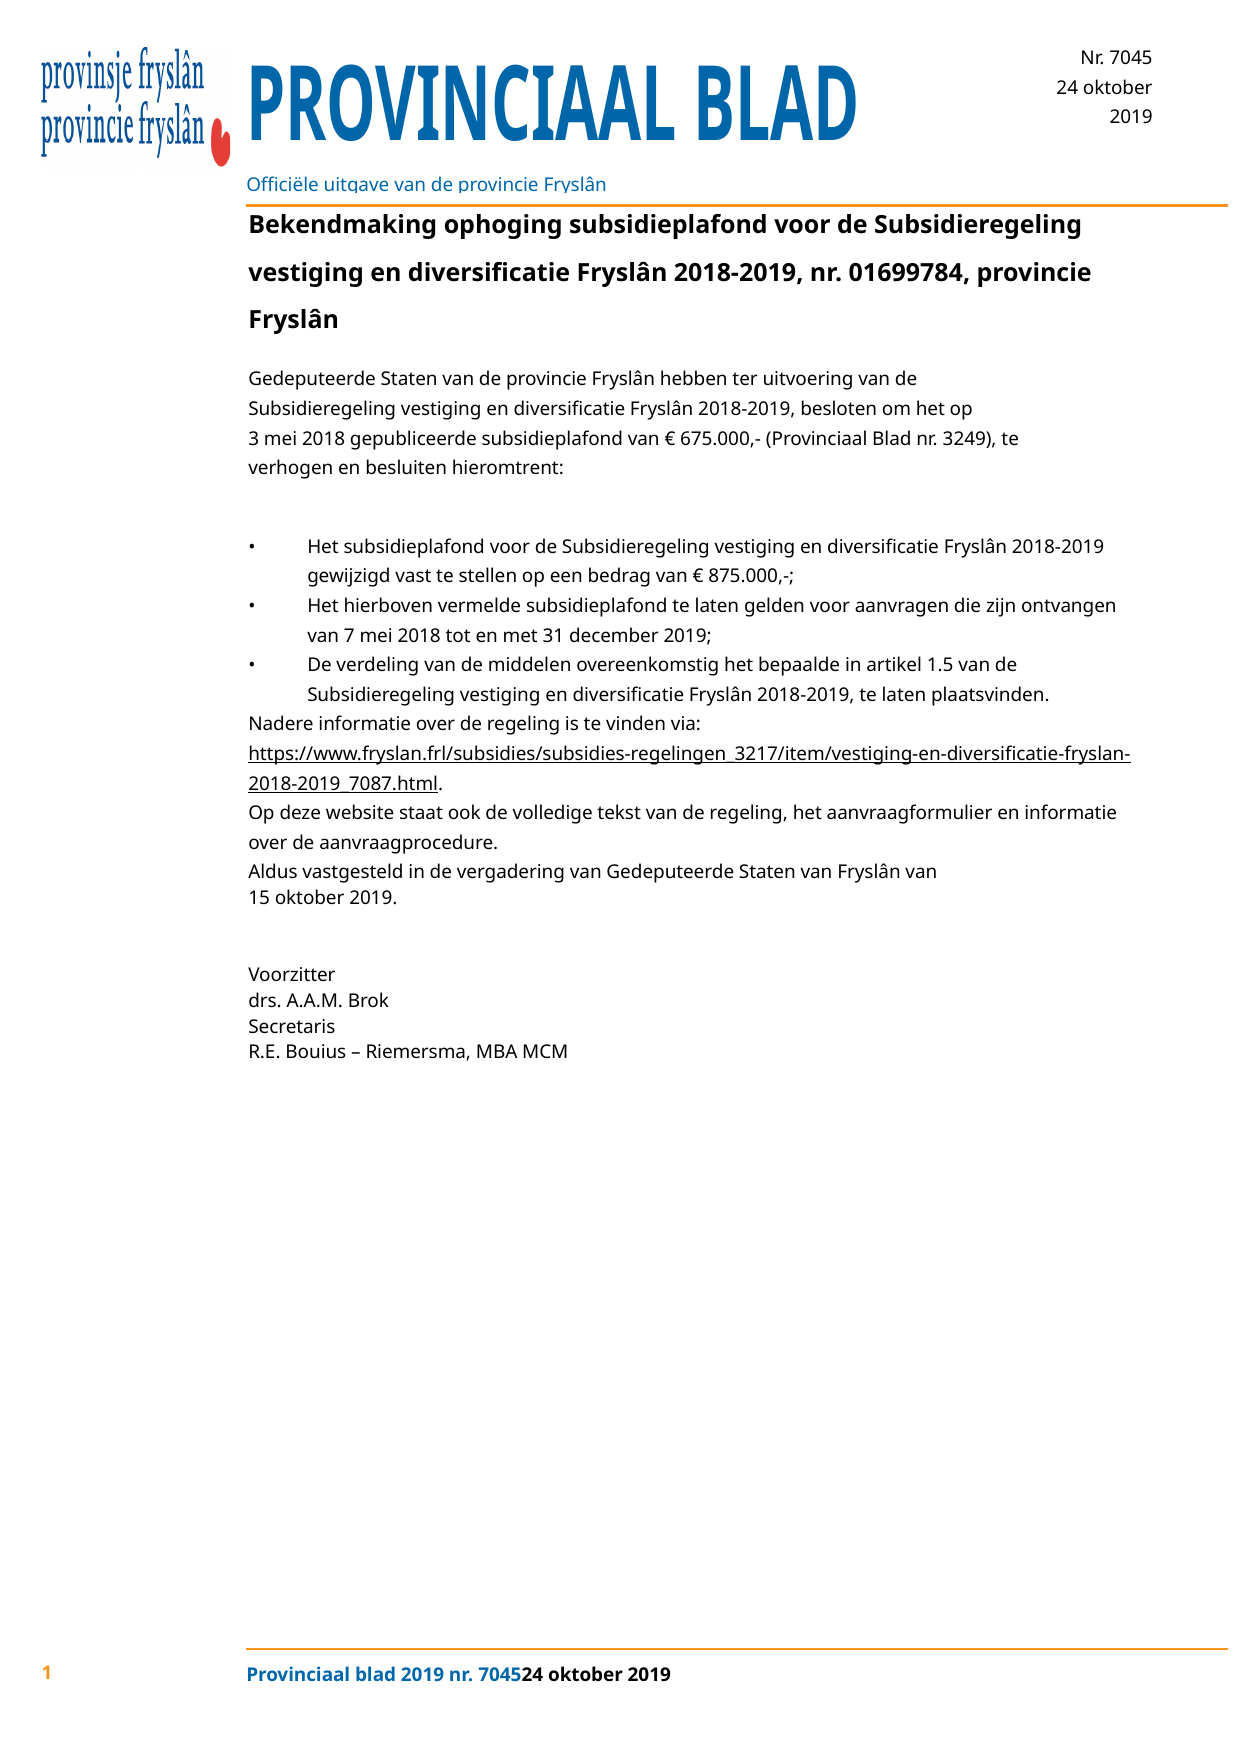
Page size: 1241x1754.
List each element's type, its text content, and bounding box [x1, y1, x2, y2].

text verhogen en besluiten hieromtrent: [248, 454, 1152, 480]
text R.E. Bouius – Riemersma, MBA MCM [248, 1039, 1152, 1064]
text 15 oktober 2019. [248, 884, 1152, 910]
text Voorzitter [248, 961, 1152, 987]
text Gedeputeerde Staten van de provincie Fryslân hebben ter uitvoering van de [248, 366, 1152, 391]
text Bekendmaking ophoging subsidieplafond voor de Subsidieregeling vestiging en diversificatie Fryslân 2018-2019, nr. 01699784, provincie Fryslân [248, 207, 1152, 336]
text Subsidieregeling vestiging en diversificatie Fryslân 2018-2019, besloten om het op [248, 395, 1152, 421]
list Het subsidieplafond voor de Subsidieregeling vestiging en diversificatie Fryslân 2018-2019 gewijzigd vast te stellen op een bedrag van € 875.000,-; [248, 533, 1152, 588]
picture [41, 47, 231, 172]
text 3 mei 2018 gepubliceerde subsidieplafond van € 675.000,- (Provinciaal Blad nr. 3249), te [248, 425, 1152, 450]
text Op deze website staat ook de volledige tekst van de regeling, het aanvraagformulier en informatie over de aanvraagprocedure. [248, 799, 1152, 855]
text https://www.fryslan.frl/subsidies/subsidies-regelingen_3217/item/vestiging-en-diversificatie-fryslan-2018-2019_7087.html. [248, 740, 1152, 796]
list Het hierboven vermelde subsidieplafond te laten gelden voor aanvragen die zijn ontvangen van 7 mei 2018 tot en met 31 december 2019; [248, 592, 1152, 648]
text Secretaris [248, 1013, 1152, 1039]
text Aldus vastgesteld in de vergadering van Gedeputeerde Staten van Fryslân van [248, 858, 1152, 884]
text Nadere informatie over de regeling is te vinden via: [248, 711, 1152, 736]
list De verdeling van de middelen overeenkomstig het bepaalde in artikel 1.5 van de Subsidieregeling vestiging en diversificatie Fryslân 2018-2019, te laten plaatsvinden. [248, 651, 1152, 707]
text drs. A.A.M. Brok [248, 987, 1152, 1013]
